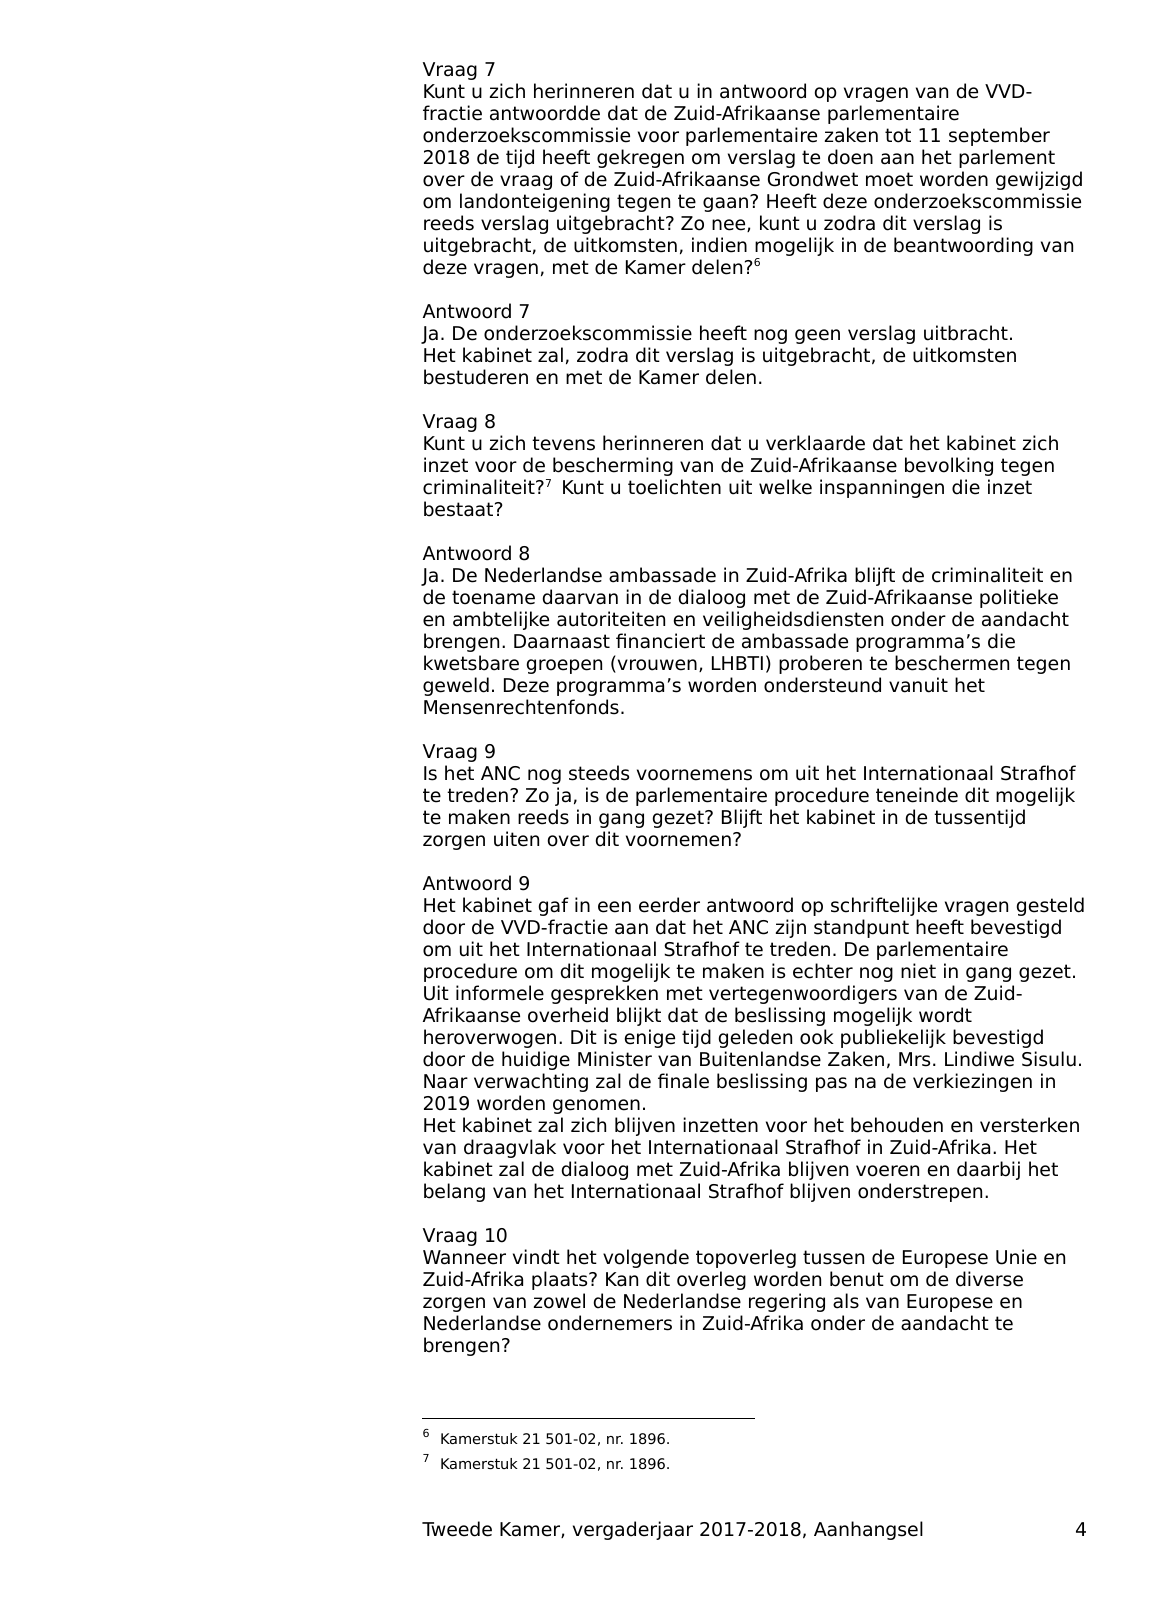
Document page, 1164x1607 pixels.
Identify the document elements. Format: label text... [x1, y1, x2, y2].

text Is het ANC nog steeds voornemens om uit het Internationaal Strafhof te treden? Zo ja, is de parlementaire procedure teneinde dit mogelijk te maken reeds in gang gezet? Blijft het kabinet in de tussentijd zorgen uiten over dit voornemen? [422, 763, 1087, 851]
text Kunt u zich herinneren dat u in antwoord op vragen van de VVD-fractie antwoordde dat de Zuid-Afrikaanse parlementaire onderzoekscommissie voor parlementaire zaken tot 11 september 2018 de tijd heeft gekregen om verslag te doen aan het parlement over de vraag of de Zuid-Afrikaanse Grondwet moet worden gewijzigd om landonteigening tegen te gaan? Heeft deze onderzoekscommissie reeds verslag uitgebracht? Zo nee, kunt u zodra dit verslag is uitgebracht, de uitkomsten, indien mogelijk in de beantwoording van deze vragen, met de Kamer delen? [422, 81, 1087, 279]
text Het kabinet gaf in een eerder antwoord op schriftelijke vragen gesteld door de VVD-fractie aan dat het ANC zijn standpunt heeft bevestigd om uit het Internationaal Strafhof te treden. De parlementaire procedure om dit mogelijk te maken is echter nog niet in gang gezet. Uit informele gesprekken met vertegenwoordigers van de Zuid-Afrikaanse overheid blijkt dat de beslissing mogelijk wordt heroverwogen. Dit is enige tijd geleden ook publiekelijk bevestigd door de huidige Minister van Buitenlandse Zaken, Mrs. Lindiwe Sisulu. Naar verwachting zal de finale beslissing pas na de verkiezingen in 2019 worden genomen. [422, 895, 1087, 1115]
text Vraag 10 [422, 1225, 1087, 1247]
text Het kabinet zal zich blijven inzetten voor het behouden en versterken van draagvlak voor het Internationaal Strafhof in Zuid-Afrika. Het kabinet zal de dialoog met Zuid-Afrika blijven voeren en daarbij het belang van het Internationaal Strafhof blijven onderstrepen. [422, 1115, 1087, 1203]
text Kunt u zich tevens herinneren dat u verklaarde dat het kabinet zich inzet voor de bescherming van de Zuid-Afrikaanse bevolking tegen criminaliteit? Kunt u toelichten uit welke inspanningen die inzet bestaat? [422, 433, 1087, 521]
text Antwoord 9 [422, 873, 1087, 895]
text Vraag 7 [422, 59, 1087, 81]
text Ja. De onderzoekscommissie heeft nog geen verslag uitbracht. [422, 323, 1087, 345]
text Kamerstuk 21 501-02, nr. 1896. [422, 1452, 1087, 1474]
text Ja. De Nederlandse ambassade in Zuid-Afrika blijft de criminaliteit en de toename daarvan in de dialoog met de Zuid-Afrikaanse politieke en ambtelijke autoriteiten en veiligheidsdiensten onder de aandacht brengen. Daarnaast financiert de ambassade programma’s die kwetsbare groepen (vrouwen, LHBTI) proberen te beschermen tegen geweld. Deze programma’s worden ondersteund vanuit het Mensenrechtenfonds. [422, 565, 1087, 719]
text Antwoord 7 [422, 301, 1087, 323]
text Vraag 9 [422, 741, 1087, 763]
text Antwoord 8 [422, 543, 1087, 565]
text Het kabinet zal, zodra dit verslag is uitgebracht, de uitkomsten bestuderen en met de Kamer delen. [422, 345, 1087, 389]
text Kamerstuk 21 501-02, nr. 1896. [422, 1427, 1087, 1449]
text Wanneer vindt het volgende topoverleg tussen de Europese Unie en Zuid-Afrika plaats? Kan dit overleg worden benut om de diverse zorgen van zowel de Nederlandse regering als van Europese en Nederlandse ondernemers in Zuid-Afrika onder de aandacht te brengen? [422, 1247, 1087, 1357]
text Vraag 8 [422, 411, 1087, 433]
